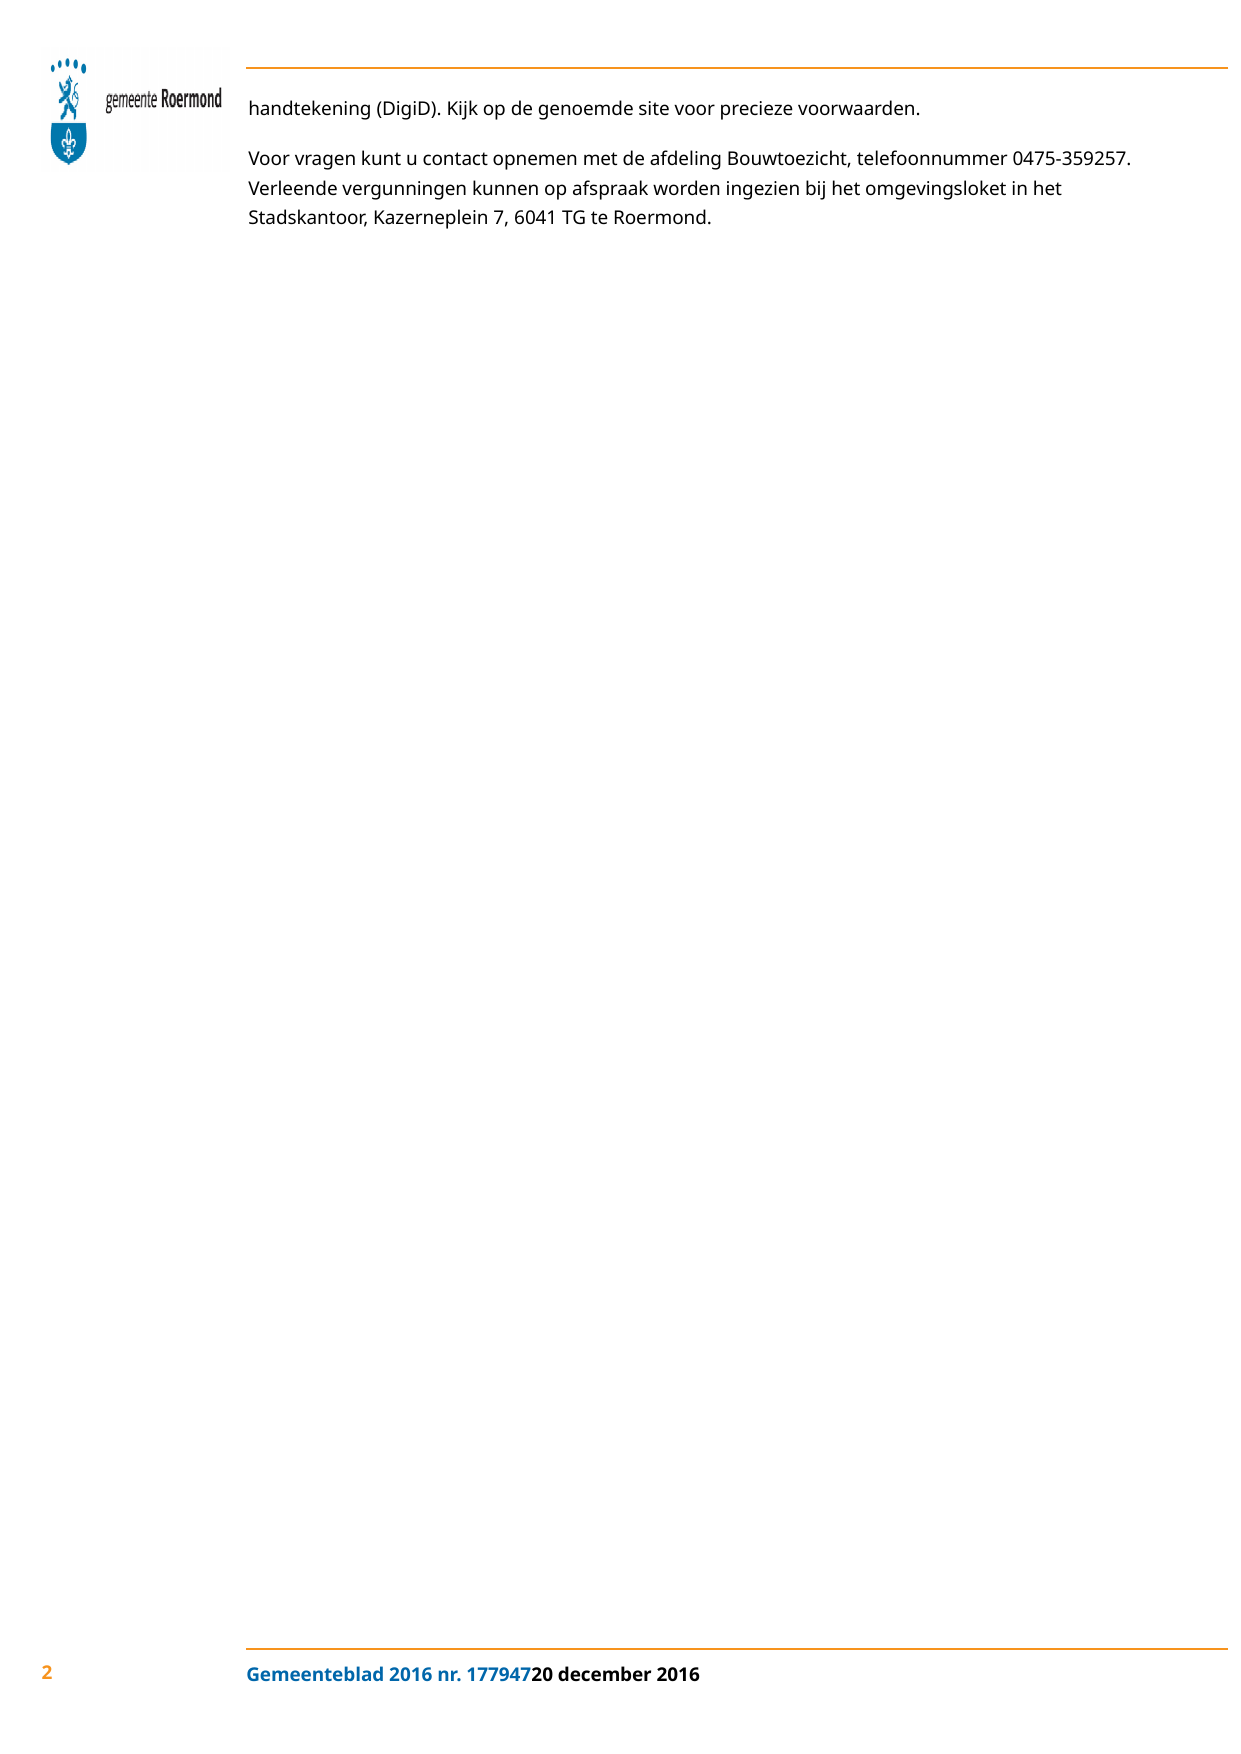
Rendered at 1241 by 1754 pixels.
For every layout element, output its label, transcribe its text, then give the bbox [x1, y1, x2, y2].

text handtekening (DigiD). Kijk op de genoemde site voor precieze voorwaarden. [248, 95, 1152, 121]
text Voor vragen kunt u contact opnemen met de afdeling Bouwtoezicht, telefoonnummer 0475-359257. Verleende vergunningen kunnen op afspraak worden ingezien bij het omgevingsloket in het Stadskantoor, Kazerneplein 7, 6041 TG te Roermond. [248, 145, 1152, 230]
picture [41, 47, 231, 172]
